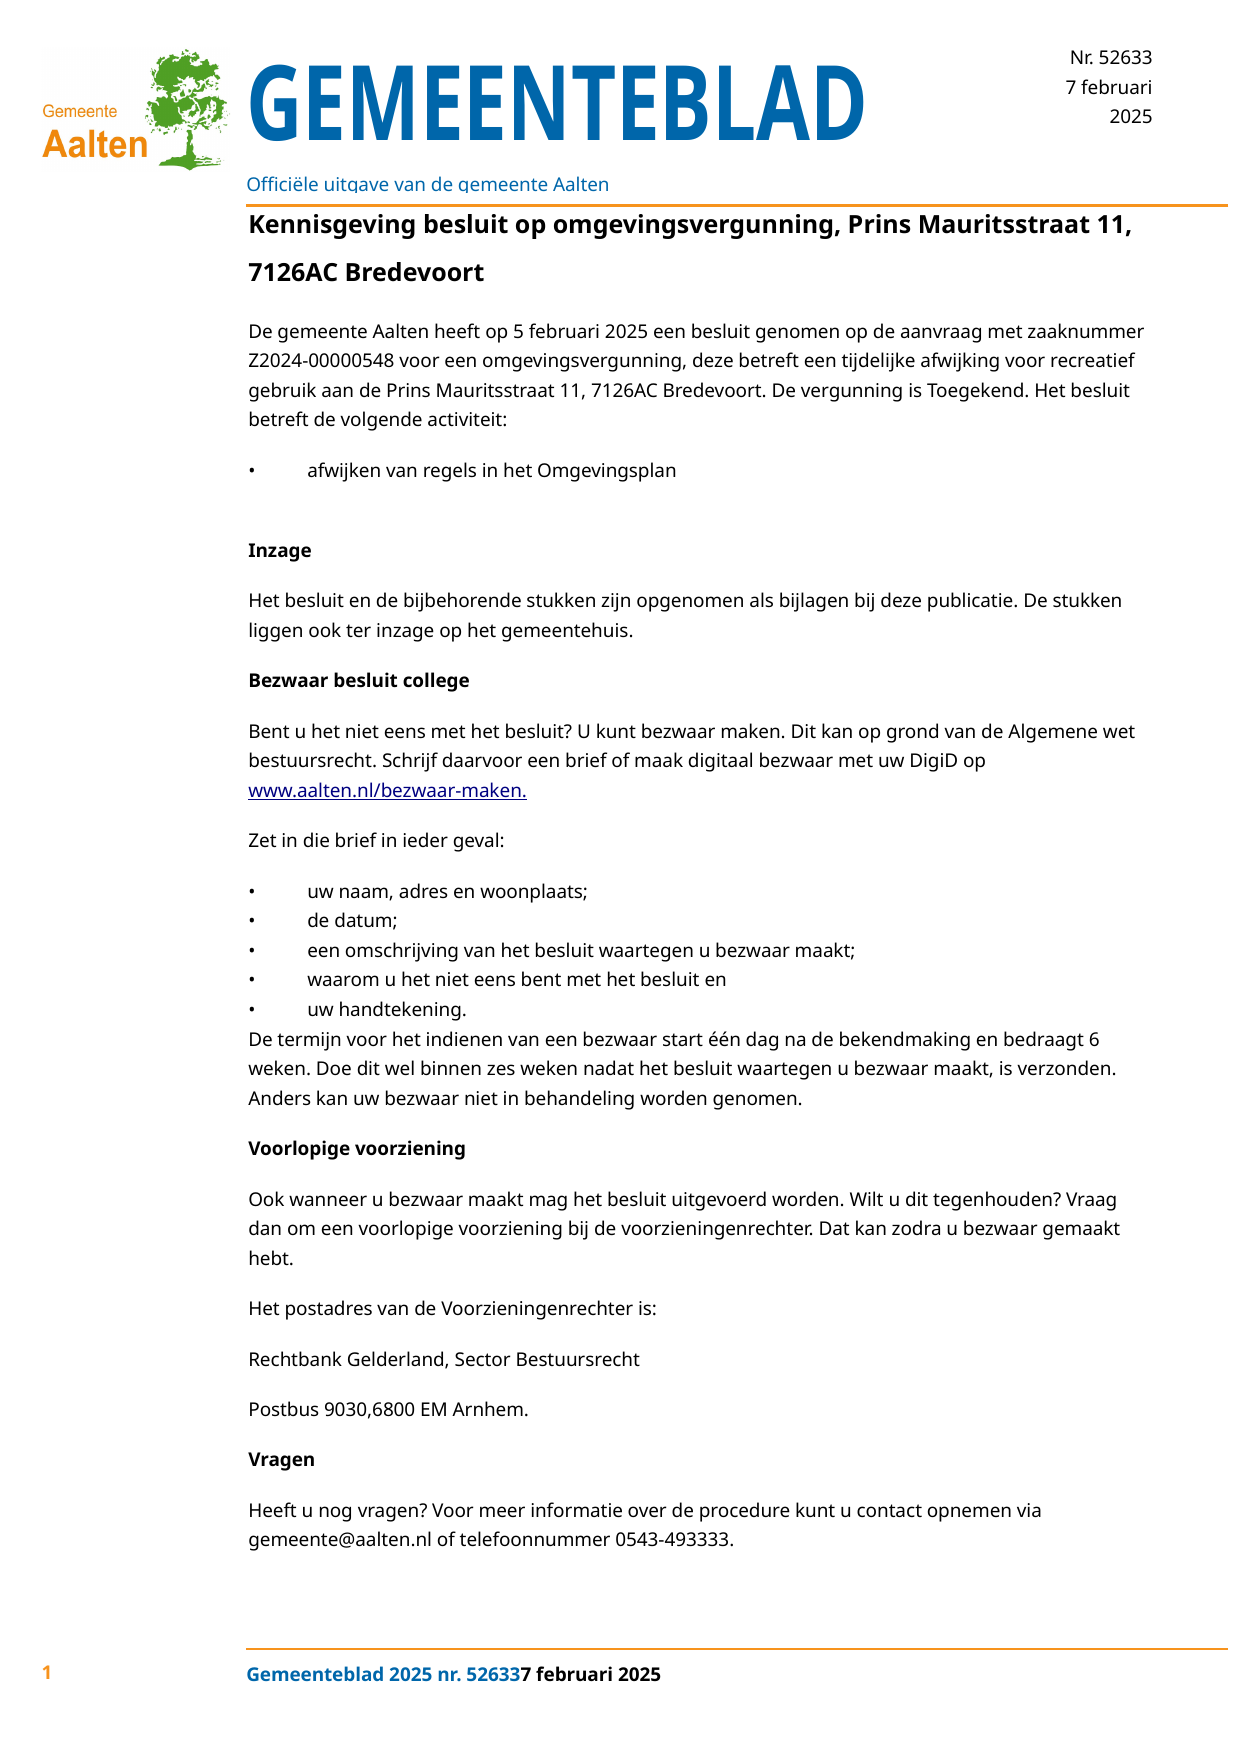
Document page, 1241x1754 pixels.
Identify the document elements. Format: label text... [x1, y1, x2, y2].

list uw naam, adres en woonplaats; [248, 878, 1152, 904]
text Rechtbank Gelderland, Sector Bestuursrecht [248, 1346, 1152, 1372]
text Inzage [248, 537, 1152, 563]
list waarom u het niet eens bent met het besluit en [248, 967, 1152, 992]
text Heeft u nog vragen? Voor meer informatie over de procedure kunt u contact opnemen via gemeente@aalten.nl of telefoonnummer 0543-493333. [248, 1497, 1152, 1552]
text Het postadres van de Voorzieningenrechter is: [248, 1295, 1152, 1321]
text Bezwaar besluit college [248, 667, 1152, 693]
text Kennisgeving besluit op omgevingsvergunning, Prins Mauritsstraat 11, 7126AC Bredevoort [248, 207, 1152, 288]
text De gemeente Aalten heeft op 5 februari 2025 een besluit genomen op de aanvraag met zaaknummer Z2024-00000548 voor een omgevingsvergunning, deze betreft een tijdelijke afwijking voor recreatief gebruik aan de Prins Mauritsstraat 11, 7126AC Bredevoort. De vergunning is Toegekend. Het besluit betreft de volgende activiteit: [248, 318, 1152, 432]
picture [41, 47, 231, 172]
list uw handtekening. [248, 996, 1152, 1022]
text Voorlopige voorziening [248, 1135, 1152, 1161]
list een omschrijving van het besluit waartegen u bezwaar maakt; [248, 937, 1152, 963]
text Ook wanneer u bezwaar maakt mag het besluit uitgevoerd worden. Wilt u dit tegenhouden? Vraag dan om een voorlopige voorziening bij de voorzieningenrechter. Dat kan zodra u bezwaar gemaakt hebt. [248, 1186, 1152, 1271]
list de datum; [248, 907, 1152, 933]
text Bent u het niet eens met het besluit? U kunt bezwaar maken. Dit kan op grond van de Algemene wet bestuursrecht. Schrijf daarvoor een brief of maak digitaal bezwaar met uw DigiD op www.aalten.nl/bezwaar-maken. [248, 718, 1152, 803]
text De termijn voor het indienen van een bezwaar start één dag na de bekendmaking en bedraagt 6 weken. Doe dit wel binnen zes weken nadat het besluit waartegen u bezwaar maakt, is verzonden. Anders kan uw bezwaar niet in behandeling worden genomen. [248, 1026, 1152, 1111]
text Postbus 9030,6800 EM Arnhem. [248, 1396, 1152, 1422]
text Het besluit en de bijbehorende stukken zijn opgenomen als bijlagen bij deze publicatie. De stukken liggen ook ter inzage op het gemeentehuis. [248, 587, 1152, 643]
text Zet in die brief in ieder geval: [248, 827, 1152, 853]
text Vragen [248, 1447, 1152, 1472]
list afwijken van regels in het Omgevingsplan [248, 457, 1152, 483]
